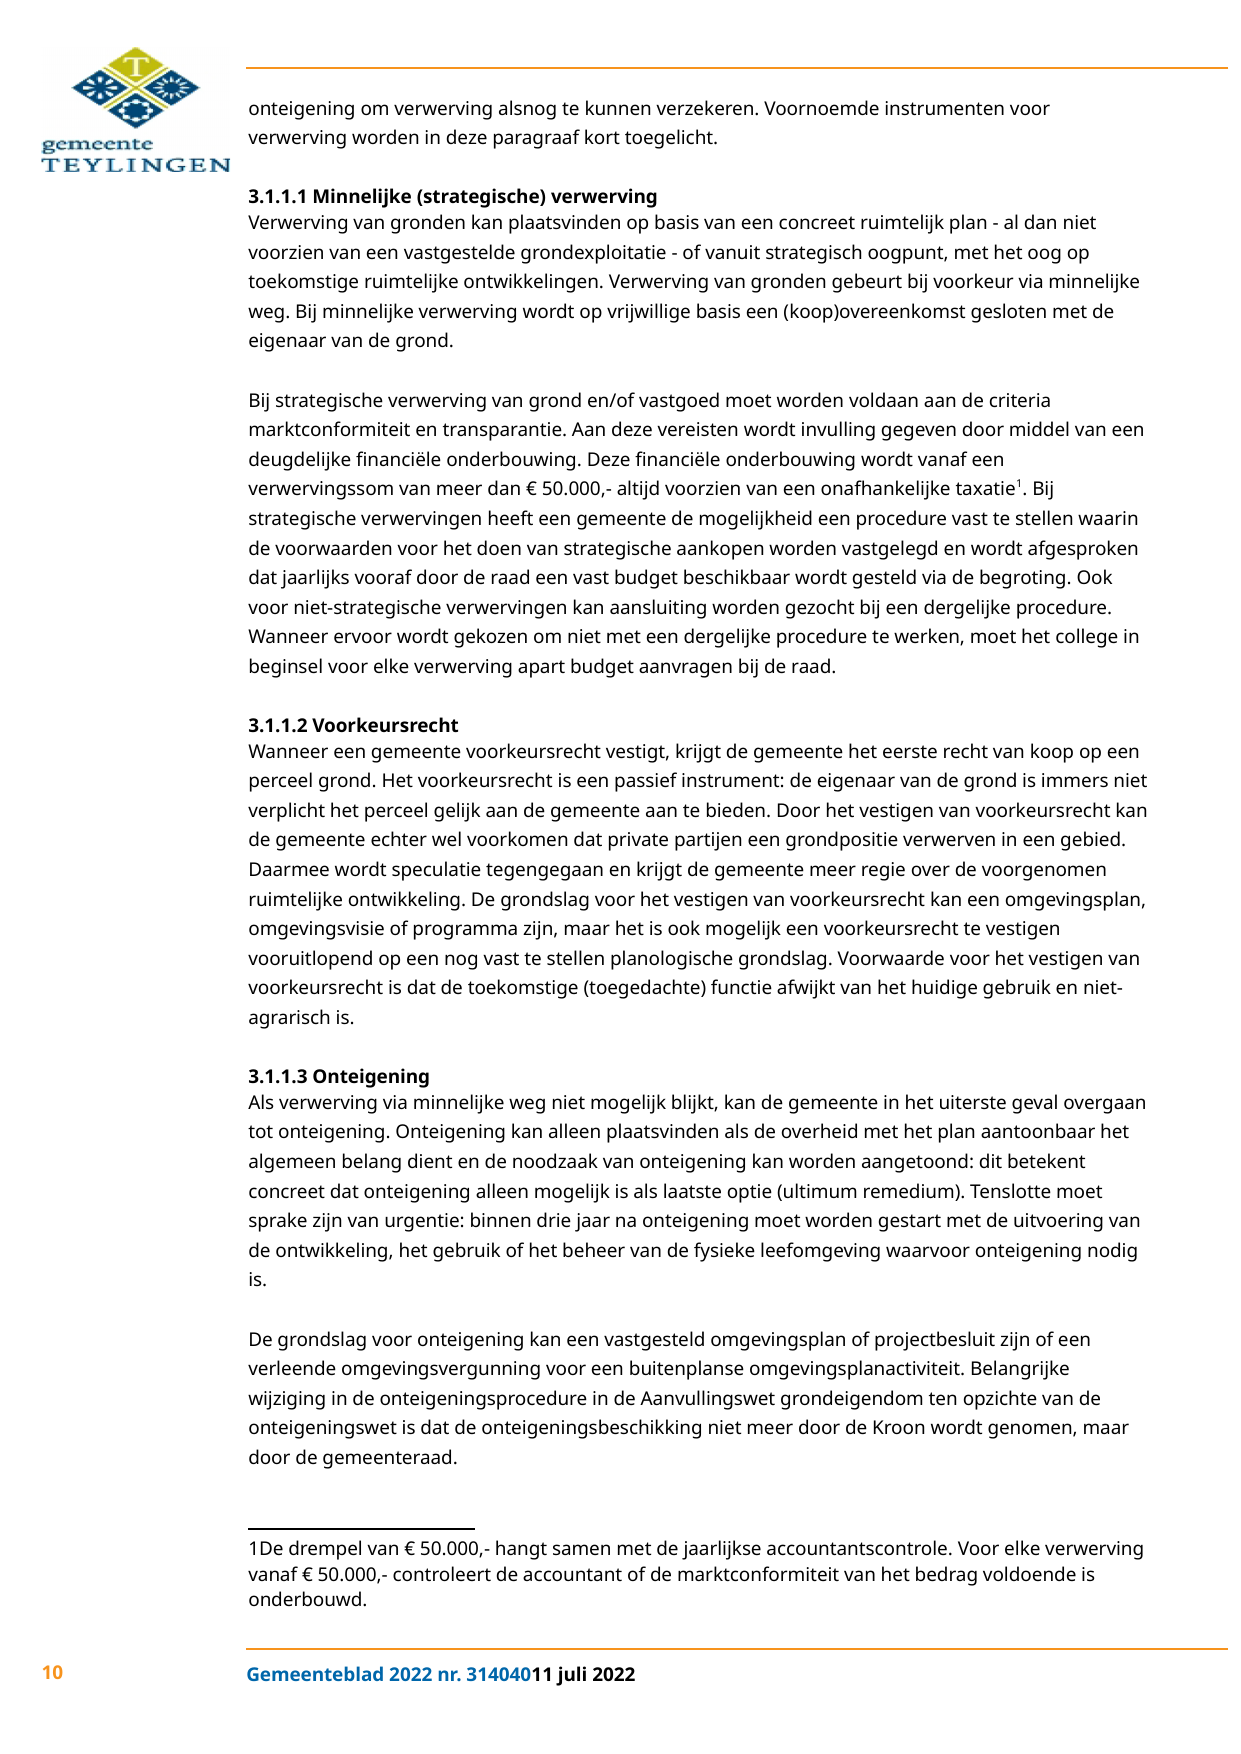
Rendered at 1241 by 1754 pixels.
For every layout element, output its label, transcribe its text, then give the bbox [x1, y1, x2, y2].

text Als verwerving via minnelijke weg niet mogelijk blijkt, kan de gemeente in het uiterste geval overgaan tot onteigening. Onteigening kan alleen plaatsvinden als de overheid met het plan aantoonbaar het algemeen belang dient en de noodzaak van onteigening kan worden aangetoond: dit betekent concreet dat onteigening alleen mogelijk is als laatste optie (ultimum remedium). Tenslotte moet sprake zijn van urgentie: binnen drie jaar na onteigening moet worden gestart met de uitvoering van de ontwikkeling, het gebruik of het beheer van de fysieke leefomgeving waarvoor onteigening nodig is. [248, 1089, 1152, 1292]
text De grondslag voor onteigening kan een vastgesteld omgevingsplan of projectbesluit zijn of een verleende omgevingsvergunning voor een buitenplanse omgevingsplanactiviteit. Belangrijke wijziging in de onteigeningsprocedure in de Aanvullingswet grondeigendom ten opzichte van de onteigeningswet is dat de onteigeningsbeschikking niet meer door de Kroon wordt genomen, maar door de gemeenteraad. [248, 1326, 1152, 1470]
text onteigening om verwerving alsnog te kunnen verzekeren. Voornoemde instrumenten voor verwerving worden in deze paragraaf kort toegelicht. [248, 95, 1152, 150]
text 3.1.1.3 Onteigening [248, 1063, 1152, 1089]
text Wanneer een gemeente voorkeursrecht vestigt, krijgt de gemeente het eerste recht van koop op een perceel grond. Het voorkeursrecht is een passief instrument: de eigenaar van de grond is immers niet verplicht het perceel gelijk aan de gemeente aan te bieden. Door het vestigen van voorkeursrecht kan de gemeente echter wel voorkomen dat private partijen een grondpositie verwerven in een gebied. Daarmee wordt speculatie tegengegaan en krijgt de gemeente meer regie over de voorgenomen ruimtelijke ontwikkeling. De grondslag voor het vestigen van voorkeursrecht kan een omgevingsplan, omgevingsvisie of programma zijn, maar het is ook mogelijk een voorkeursrecht te vestigen vooruitlopend op een nog vast te stellen planologische grondslag. Voorwaarde voor het vestigen van voorkeursrecht is dat de toekomstige (toegedachte) functie afwijkt van het huidige gebruik en niet-agrarisch is. [248, 738, 1152, 1030]
text Bij strategische verwerving van grond en/of vastgoed moet worden voldaan aan de criteria marktconformiteit en transparantie. Aan deze vereisten wordt invulling gegeven door middel van een deugdelijke financiële onderbouwing. Deze financiële onderbouwing wordt vanaf een verwervingssom van meer dan € 50.000,- altijd voorzien van een onafhankelijke taxatie. Bij strategische verwervingen heeft een gemeente de mogelijkheid een procedure vast te stellen waarin de voorwaarden voor het doen van strategische aankopen worden vastgelegd en wordt afgesproken dat jaarlijks vooraf door de raad een vast budget beschikbaar wordt gesteld via de begroting. Ook voor niet-strategische verwervingen kan aansluiting worden gezocht bij een dergelijke procedure. Wanneer ervoor wordt gekozen om niet met een dergelijke procedure te werken, moet het college in beginsel voor elke verwerving apart budget aanvragen bij de raad. [248, 387, 1152, 679]
text Verwerving van gronden kan plaatsvinden op basis van een concreet ruimtelijk plan - al dan niet voorzien van een vastgestelde grondexploitatie - of vanuit strategisch oogpunt, met het oog op toekomstige ruimtelijke ontwikkelingen. Verwerving van gronden gebeurt bij voorkeur via minnelijke weg. Bij minnelijke verwerving wordt op vrijwillige basis een (koop)overeenkomst gesloten met de eigenaar van de grond. [248, 209, 1152, 353]
text 3.1.1.2 Voorkeursrecht [248, 712, 1152, 738]
picture [41, 47, 231, 172]
text De drempel van € 50.000,- hangt samen met de jaarlijkse accountantscontrole. Voor elke verwerving vanaf € 50.000,- controleert de accountant of de marktconformiteit van het bedrag voldoende is onderbouwd. [248, 1535, 1152, 1612]
text 3.1.1.1 Minnelijke (strategische) verwerving [248, 183, 1152, 209]
